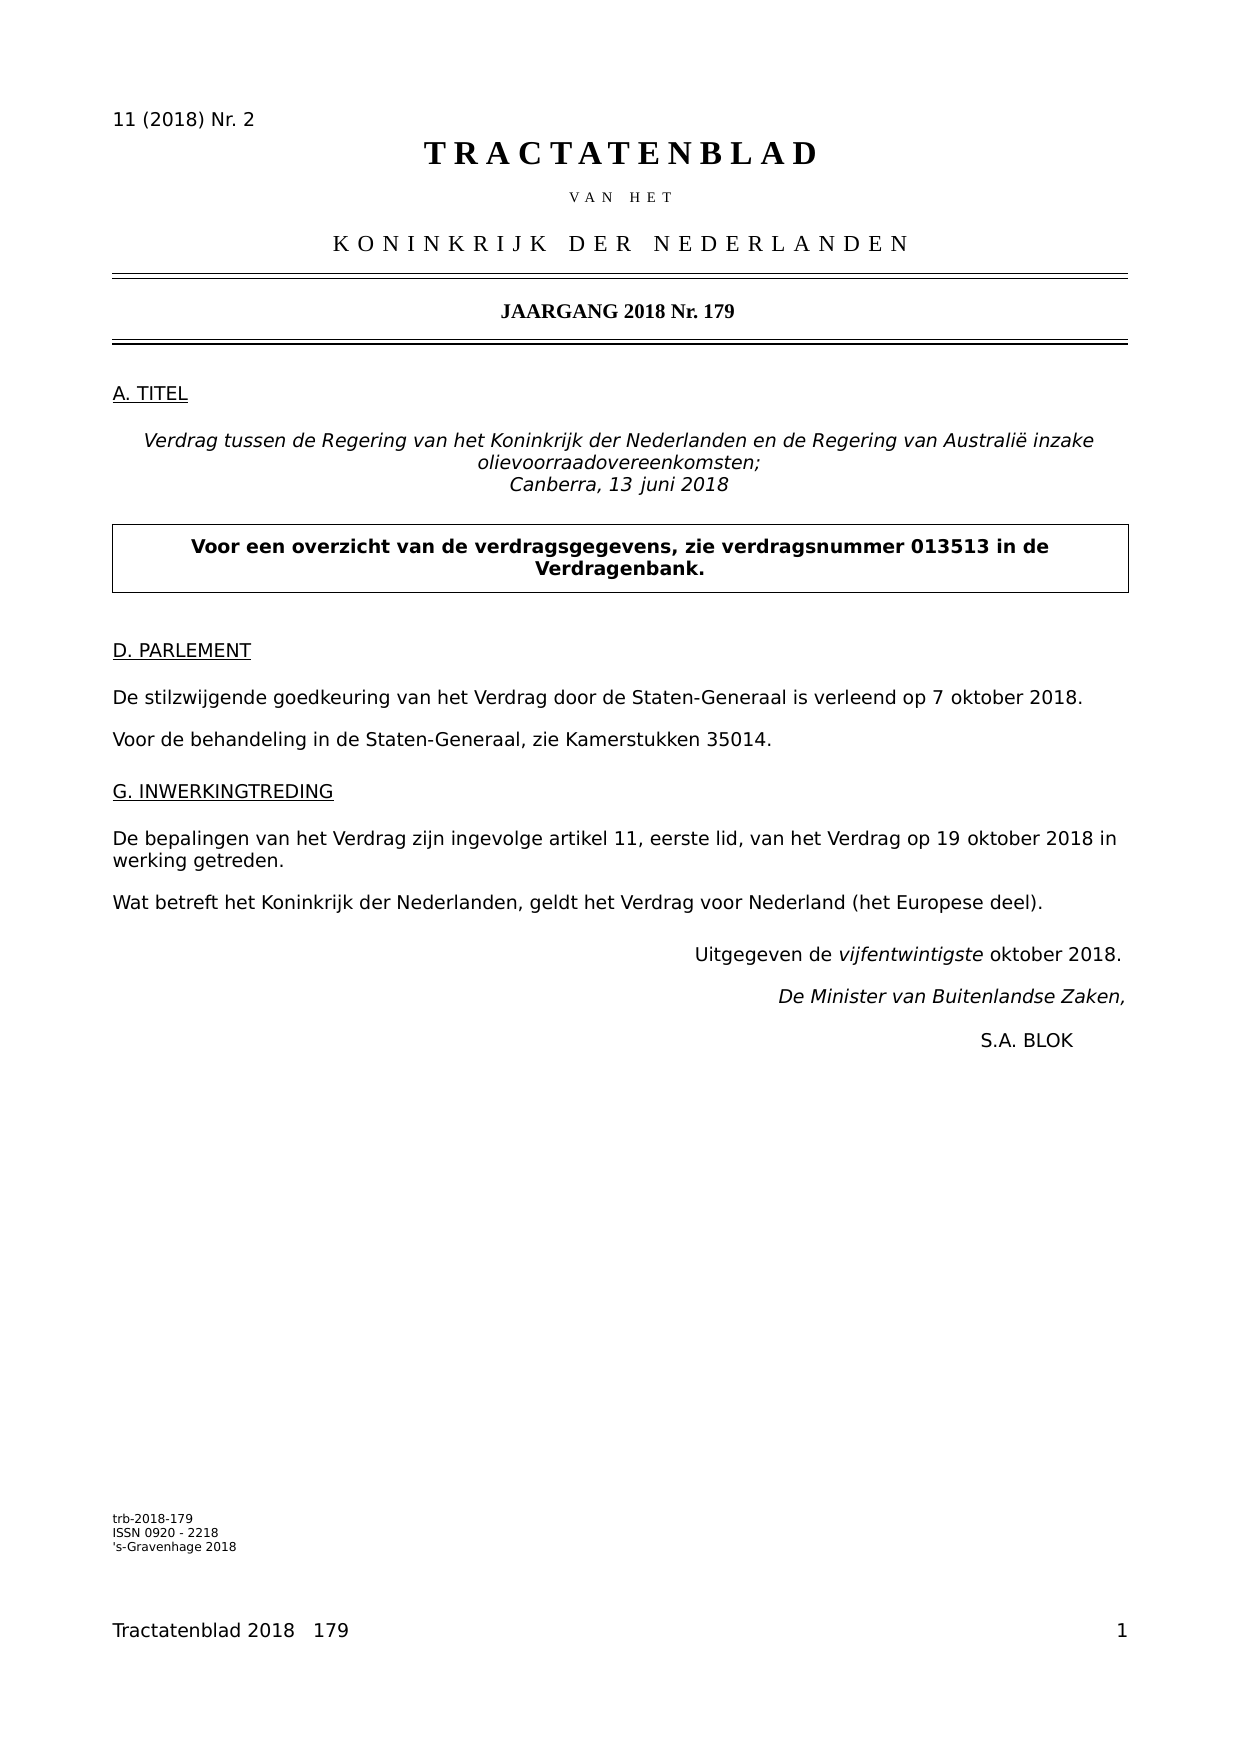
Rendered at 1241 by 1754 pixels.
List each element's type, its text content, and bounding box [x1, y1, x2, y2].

text De bepalingen van het Verdrag zijn ingevolge artikel 11, eerste lid, van het Verdrag op 19 oktober 2018 in werking getreden. [112, 828, 1128, 872]
text TRACTATENBLAD [112, 133, 1128, 172]
text 11 (2018) Nr. 2 [112, 109, 1128, 131]
text ISSN 0920 - 2218 [112, 1526, 346, 1540]
text Uitgegeven de vijfentwintigste oktober 2018. [112, 944, 1128, 966]
text JAARGANG 2018 Nr. 179 [112, 299, 1128, 323]
text Canberra, 13 juni 2018 [112, 474, 1128, 496]
text Wat betreft het Koninkrijk der Nederlanden, geldt het Verdrag voor Nederland (het Europese deel). [112, 892, 1128, 914]
text KONINKRIJK DER NEDERLANDEN [112, 229, 1128, 256]
text Verdrag tussen de Regering van het Koninkrijk der Nederlanden en de Regering van Australië inzake olievoorraadovereenkomsten; [112, 430, 1128, 474]
text De stilzwijgende goedkeuring van het Verdrag door de Staten-Generaal is verleend op 7 oktober 2018. [112, 687, 1128, 709]
subtitle A. TITEL [112, 383, 1128, 405]
text 's-Gravenhage 2018 [112, 1540, 346, 1554]
text VAN HET [112, 189, 1128, 206]
subtitle G. INWERKINGTREDING [112, 781, 1128, 803]
text De Minister van Buitenlandse Zaken, S.A. BLOK [112, 986, 1128, 1052]
text Voor de behandeling in de Staten-Generaal, zie Kamerstukken 35014. [112, 729, 1128, 751]
text trb-2018-179 [112, 1512, 346, 1526]
subtitle D. PARLEMENT [112, 640, 1128, 662]
